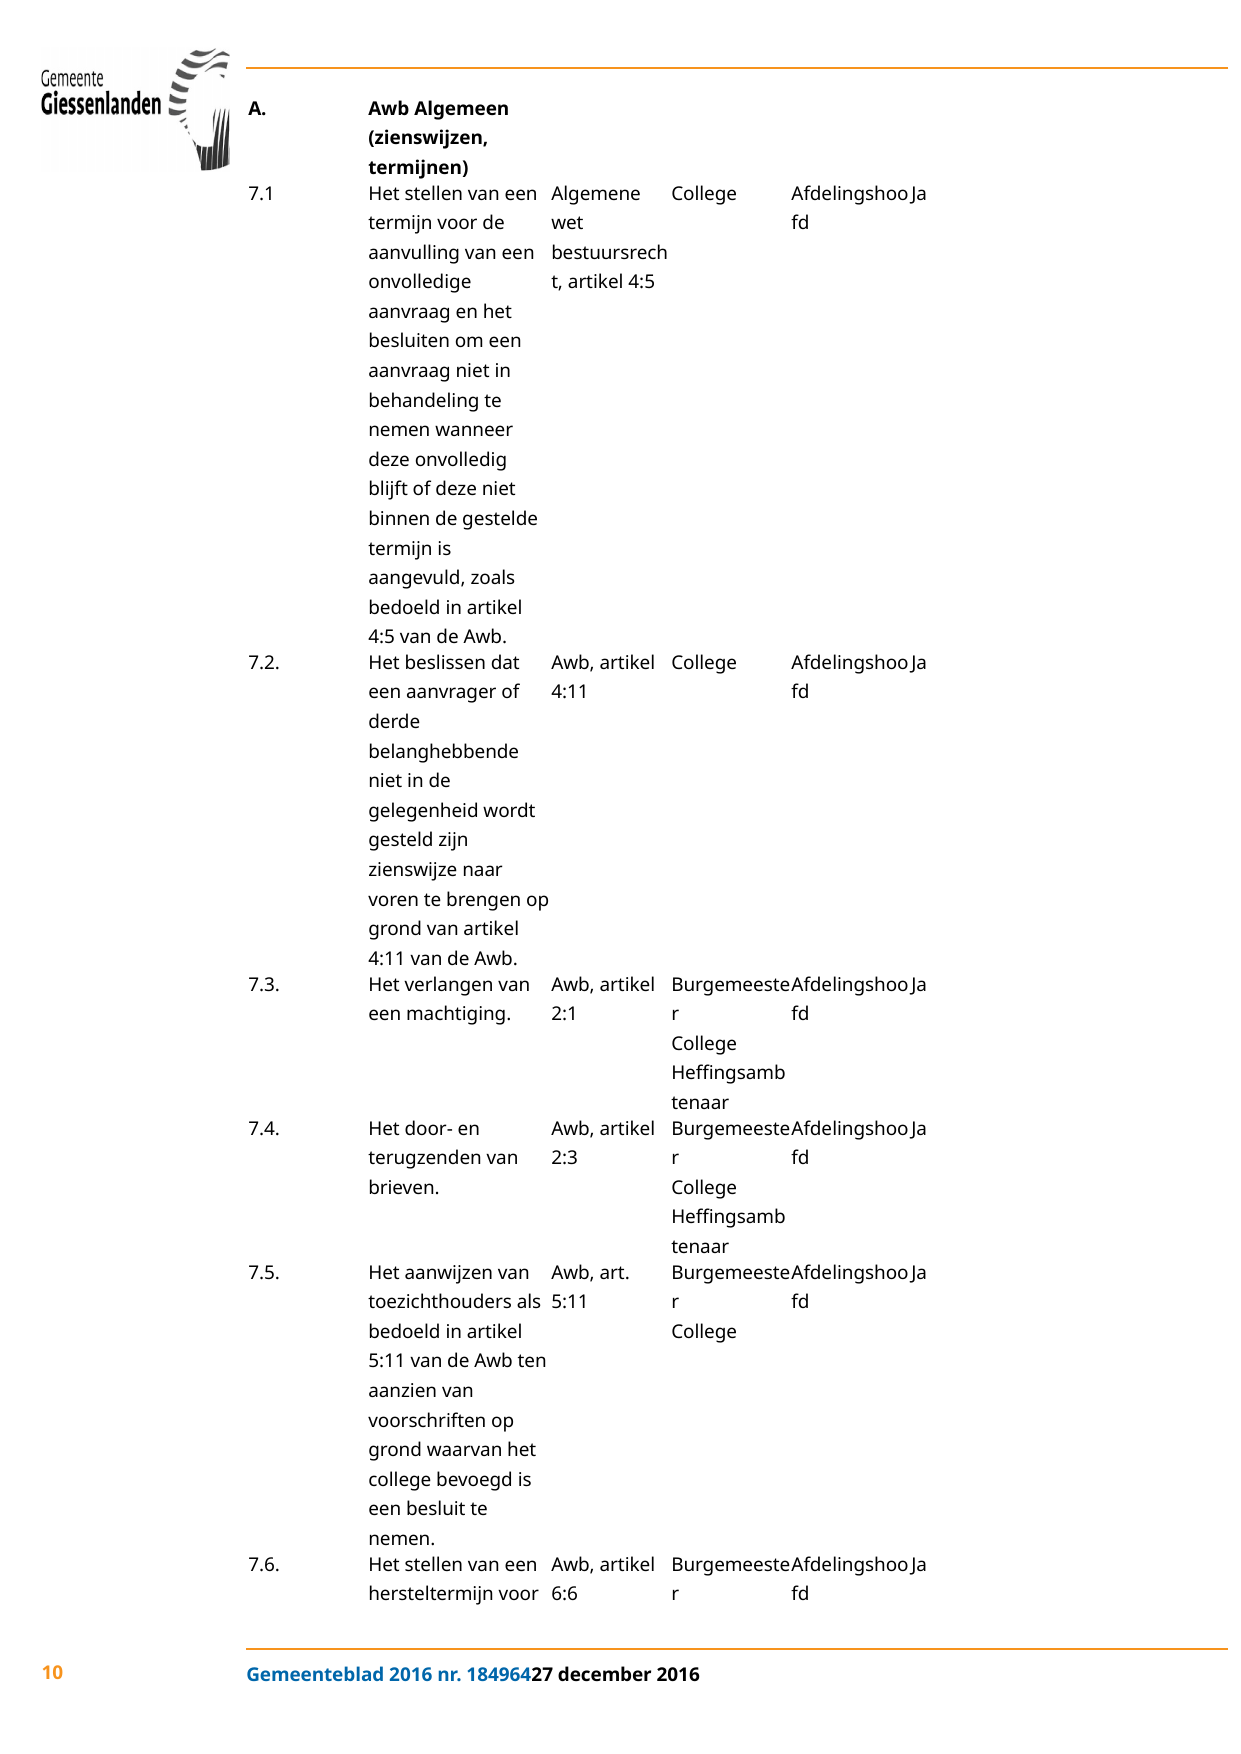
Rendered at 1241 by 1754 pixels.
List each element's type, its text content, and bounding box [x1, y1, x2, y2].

table_cell Afdelingshoofd [791, 180, 911, 649]
table_cell Het door- en terugzenden van brieven. [368, 1115, 551, 1259]
table_cell College [671, 180, 791, 649]
table_cell Ja [911, 1259, 1031, 1551]
table_cell [1031, 180, 1152, 649]
table_cell Afdelingshoofd [791, 971, 911, 1115]
table_cell 7.1 [248, 180, 368, 649]
table_cell [1031, 649, 1152, 971]
table_cell Ja [911, 1115, 1031, 1259]
table_cell [1031, 971, 1152, 1115]
table_cell [1031, 1259, 1152, 1551]
table_cell Burgemeester College Heffingsambtenaar [671, 1115, 791, 1259]
table_cell Afdelingshoofd [791, 1115, 911, 1259]
table_cell 7.5. [248, 1259, 368, 1551]
table_cell Afdelingshoofd [791, 1259, 911, 1551]
table_cell Het verlangen van een machtiging. [368, 971, 551, 1115]
table_cell A. [248, 95, 368, 180]
table_cell [1031, 1551, 1152, 1606]
table_cell Ja [911, 649, 1031, 971]
table_cell Ja [911, 971, 1031, 1115]
table_cell Het beslissen dat een aanvrager of derde belanghebbende niet in de gelegenheid wordt gesteld zijn zienswijze naar voren te brengen op grond van artikel 4:11 van de Awb. [368, 649, 551, 971]
table_cell Afdelingshoofd [791, 1551, 911, 1606]
table_cell [1031, 95, 1152, 180]
table_cell Awb Algemeen (zienswijzen, termijnen) [368, 95, 551, 180]
table_cell 7.3. [248, 971, 368, 1115]
table_cell 7.2. [248, 649, 368, 971]
table_cell Ja [911, 180, 1031, 649]
table_cell [1031, 1115, 1152, 1259]
table_cell [551, 95, 671, 180]
table_cell [911, 95, 1031, 180]
table_cell Burgemeester [671, 1551, 791, 1606]
table_cell Afdelingshoofd [791, 649, 911, 971]
table_cell Het aanwijzen van toezichthouders als bedoeld in artikel 5:11 van de Awb ten aanzien van voorschriften op grond waarvan het college bevoegd is een besluit te nemen. [368, 1259, 551, 1551]
table_cell Awb, art. 5:11 [551, 1259, 671, 1551]
table_cell College [671, 649, 791, 971]
table_cell Het stellen van een termijn voor de aanvulling van een onvolledige aanvraag en het besluiten om een aanvraag niet in behandeling te nemen wanneer deze onvolledig blijft of deze niet binnen de gestelde termijn is aangevuld, zoals bedoeld in artikel 4:5 van de Awb. [368, 180, 551, 649]
table_cell [791, 95, 911, 180]
table_cell [671, 95, 791, 180]
table_cell 7.4. [248, 1115, 368, 1259]
table_cell Awb, artikel 6:6 [551, 1551, 671, 1606]
table_cell 7.6. [248, 1551, 368, 1606]
table_cell Het stellen van een hersteltermijn voor [368, 1551, 551, 1606]
table_cell Awb, artikel 4:11 [551, 649, 671, 971]
table_cell Awb, artikel 2:1 [551, 971, 671, 1115]
table_cell Awb, artikel 2:3 [551, 1115, 671, 1259]
picture [41, 47, 231, 172]
table_cell Algemene wet bestuursrecht, artikel 4:5 [551, 180, 671, 649]
table_cell Ja [911, 1551, 1031, 1606]
table_cell Burgemeester College [671, 1259, 791, 1551]
table_cell Burgemeester College Heffingsambtenaar [671, 971, 791, 1115]
